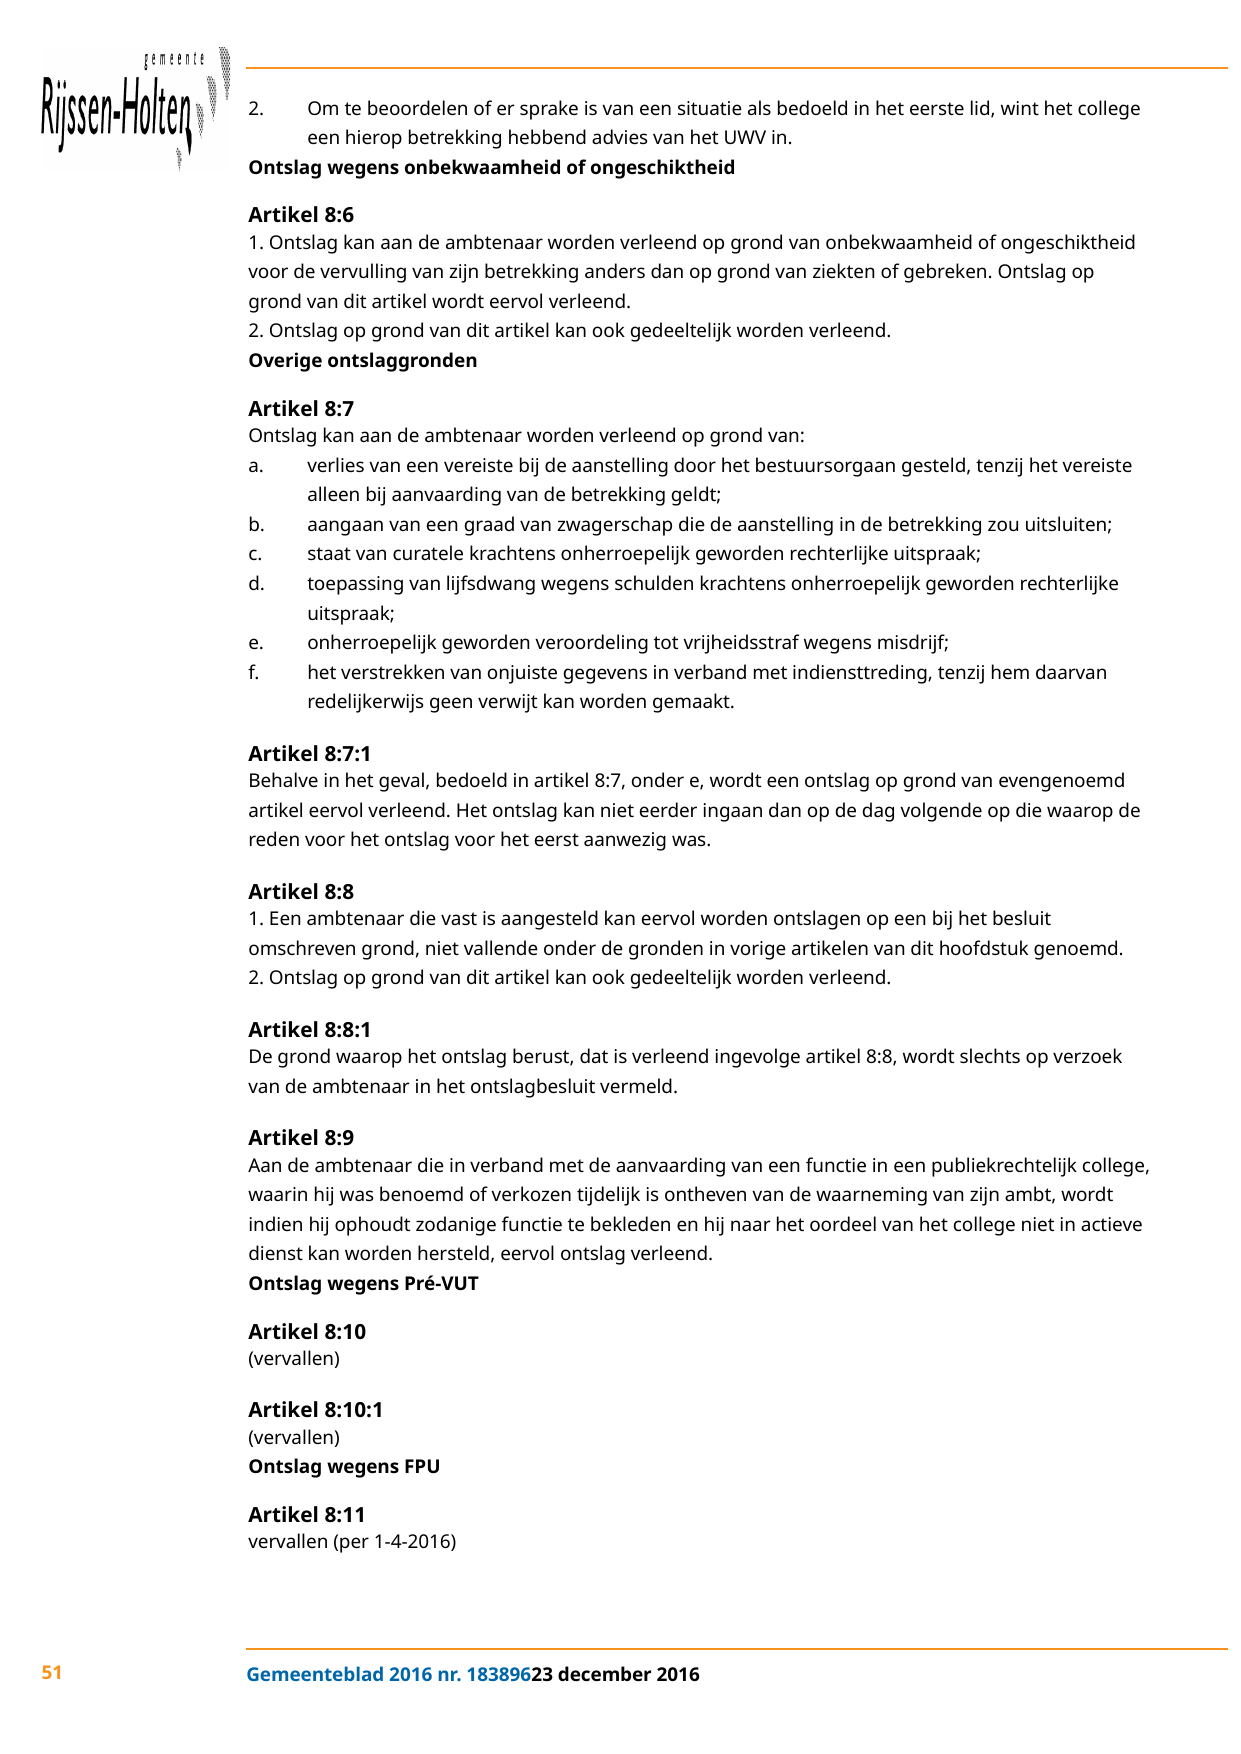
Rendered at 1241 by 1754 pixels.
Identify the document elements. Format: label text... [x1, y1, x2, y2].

text Aan de ambtenaar die in verband met de aanvaarding van een functie in een publiekrechtelijk college, waarin hij was benoemd of verkozen tijdelijk is ontheven van de waarneming van zijn ambt, wordt indien hij ophoudt zodanige functie te bekleden en hij naar het oordeel van het college niet in actieve dienst kan worden hersteld, eervol ontslag verleend. [248, 1152, 1152, 1266]
picture [41, 47, 231, 172]
list verlies van een vereiste bij de aanstelling door het bestuursorgaan gesteld, tenzij het vereiste alleen bij aanvaarding van de betrekking geldt; [248, 452, 1152, 507]
text Artikel 8:7:1 [248, 739, 1152, 767]
text De grond waarop het ontslag berust, dat is verleend ingevolge artikel 8:8, wordt slechts op verzoek van de ambtenaar in het ontslagbesluit vermeld. [248, 1043, 1152, 1099]
text Artikel 8:11 [248, 1500, 1152, 1529]
text Artikel 8:6 [248, 201, 1152, 229]
text Ontslag wegens Pré-VUT [248, 1270, 1152, 1296]
text Artikel 8:8 [248, 877, 1152, 905]
text Ontslag wegens onbekwaamheid of ongeschiktheid [248, 154, 1152, 180]
list Om te beoordelen of er sprake is van een situatie als bedoeld in het eerste lid, wint het college een hierop betrekking hebbend advies van het UWV in. [248, 95, 1152, 150]
list staat van curatele krachtens onherroepelijk geworden rechterlijke uitspraak; [248, 541, 1152, 566]
list het verstrekken van onjuiste gegevens in verband met indiensttreding, tenzij hem daarvan redelijkerwijs geen verwijt kan worden gemaakt. [248, 659, 1152, 714]
text 2. Ontslag op grond van dit artikel kan ook gedeeltelijk worden verleend. [248, 318, 1152, 343]
text Artikel 8:10:1 [248, 1396, 1152, 1424]
text Artikel 8:7 [248, 394, 1152, 422]
text 1. Een ambtenaar die vast is aangesteld kan eervol worden ontslagen op een bij het besluit omschreven grond, niet vallende onder de gronden in vorige artikelen van dit hoofdstuk genoemd. [248, 905, 1152, 961]
text Ontslag kan aan de ambtenaar worden verleend op grond van: [248, 422, 1152, 448]
text Artikel 8:9 [248, 1123, 1152, 1152]
text (vervallen) [248, 1345, 1152, 1371]
text Overige ontslaggronden [248, 347, 1152, 373]
list onherroepelijk geworden veroordeling tot vrijheidsstraf wegens misdrijf; [248, 629, 1152, 655]
text vervallen (per 1-4-2016) [248, 1529, 1152, 1554]
text Ontslag wegens FPU [248, 1454, 1152, 1479]
text Behalve in het geval, bedoeld in artikel 8:7, onder e, wordt een ontslag op grond van evengenoemd artikel eervol verleend. Het ontslag kan niet eerder ingaan dan op de dag volgende op die waarop de reden voor het ontslag voor het eerst aanwezig was. [248, 767, 1152, 852]
text 1. Ontslag kan aan de ambtenaar worden verleend op grond van onbekwaamheid of ongeschiktheid voor de vervulling van zijn betrekking anders dan op grond van ziekten of gebreken. Ontslag op grond van dit artikel wordt eervol verleend. [248, 229, 1152, 314]
text 2. Ontslag op grond van dit artikel kan ook gedeeltelijk worden verleend. [248, 964, 1152, 990]
text Artikel 8:8:1 [248, 1015, 1152, 1043]
list toepassing van lijfsdwang wegens schulden krachtens onherroepelijk geworden rechterlijke uitspraak; [248, 570, 1152, 626]
text (vervallen) [248, 1424, 1152, 1450]
text Artikel 8:10 [248, 1317, 1152, 1345]
list aangaan van een graad van zwagerschap die de aanstelling in de betrekking zou uitsluiten; [248, 511, 1152, 537]
